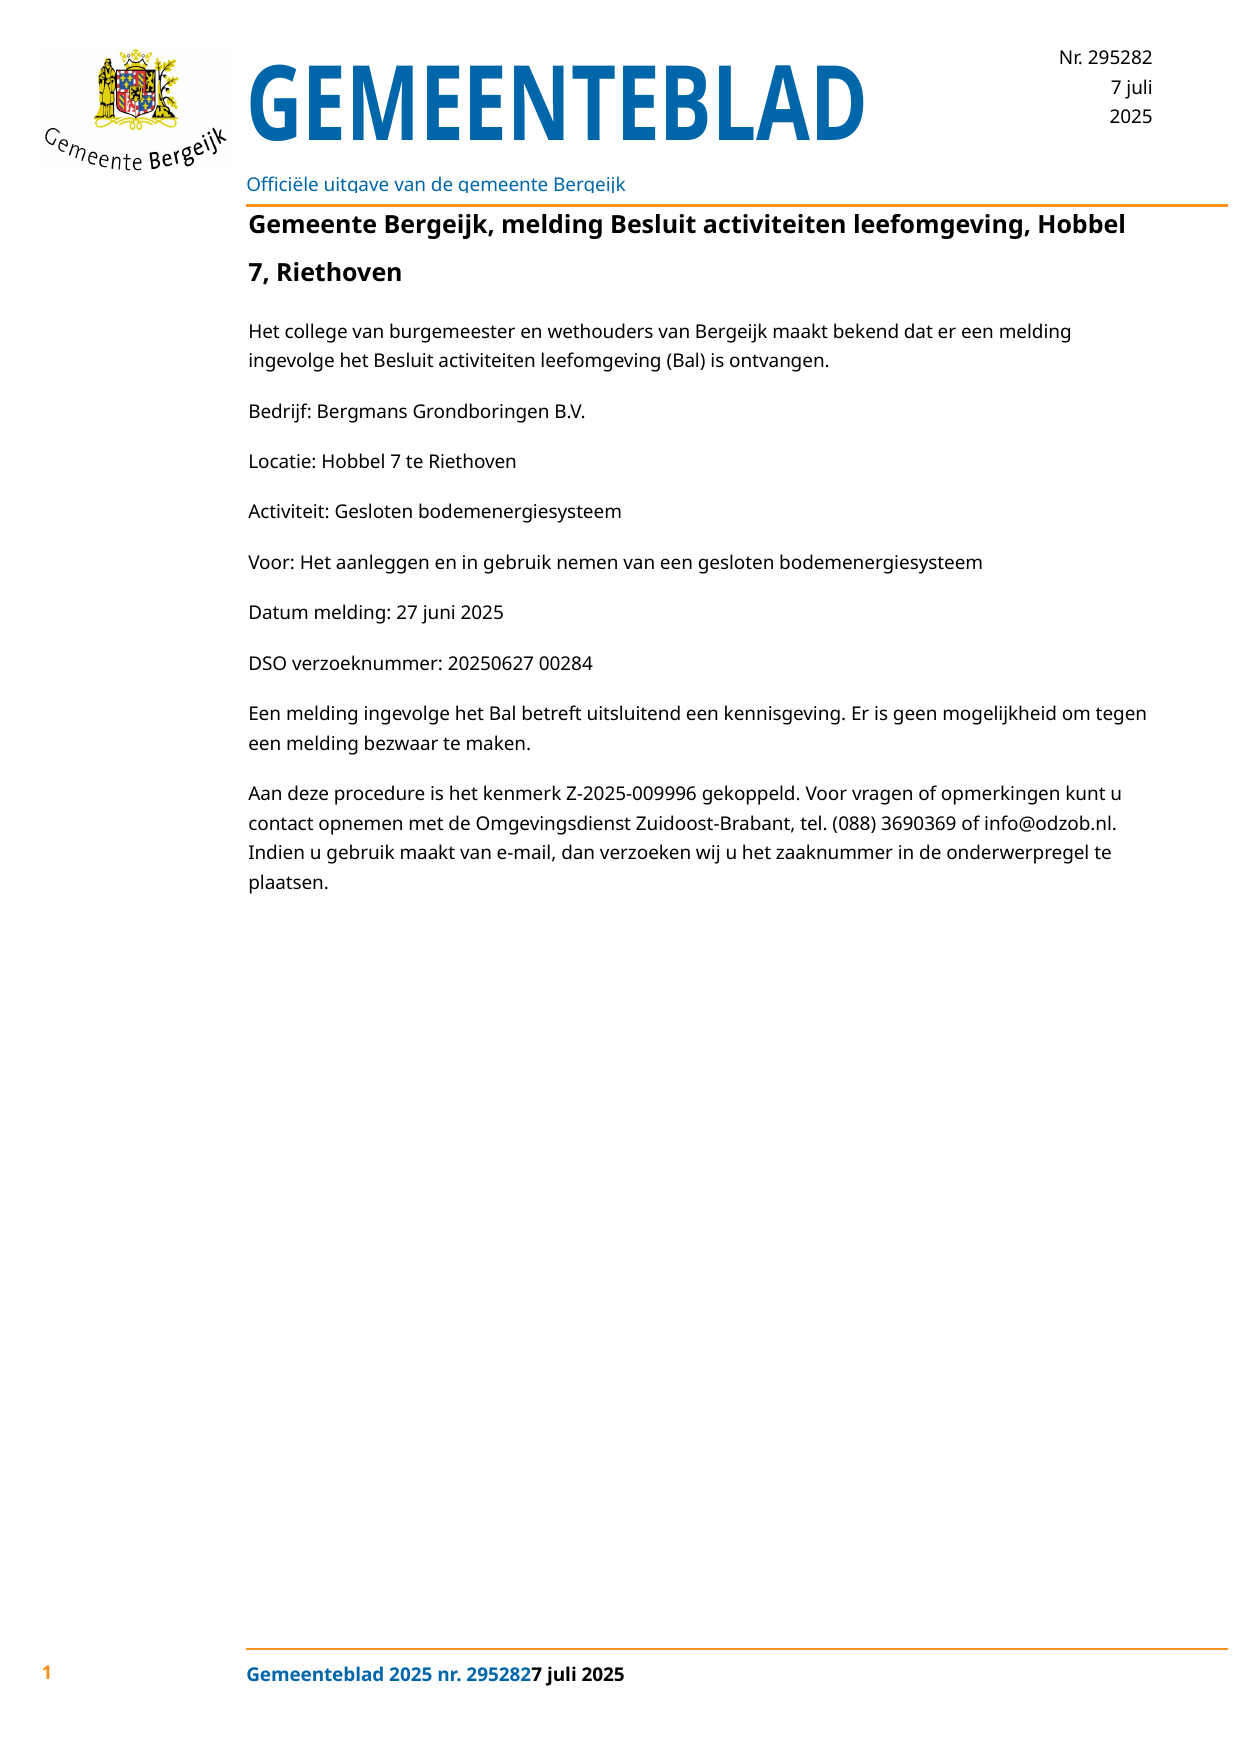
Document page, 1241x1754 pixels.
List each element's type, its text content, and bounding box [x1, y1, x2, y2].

picture [41, 47, 231, 172]
text Een melding ingevolge het Bal betreft uitsluitend een kennisgeving. Er is geen mogelijkheid om tegen een melding bezwaar te maken. [248, 700, 1152, 756]
text Activiteit: Gesloten bodemenergiesysteem [248, 499, 1152, 524]
text Datum melding: 27 juni 2025 [248, 599, 1152, 625]
text Bedrijf: Bergmans Grondboringen B.V. [248, 398, 1152, 424]
text Voor: Het aanleggen en in gebruik nemen van een gesloten bodemenergiesysteem [248, 549, 1152, 575]
text DSO verzoeknummer: 20250627 00284 [248, 650, 1152, 676]
text Gemeente Bergeijk, melding Besluit activiteiten leefomgeving, Hobbel 7, Riethoven [248, 207, 1152, 288]
text Het college van burgemeester en wethouders van Bergeijk maakt bekend dat er een melding ingevolge het Besluit activiteiten leefomgeving (Bal) is ontvangen. [248, 318, 1152, 373]
text Locatie: Hobbel 7 te Riethoven [248, 448, 1152, 474]
text Aan deze procedure is het kenmerk Z-2025-009996 gekoppeld. Voor vragen of opmerkingen kunt u contact opnemen met de Omgevingsdienst Zuidoost-Brabant, tel. (088) 3690369 of info@odzob.nl. Indien u gebruik maakt van e-mail, dan verzoeken wij u het zaaknummer in de onderwerpregel te plaatsen. [248, 780, 1152, 895]
